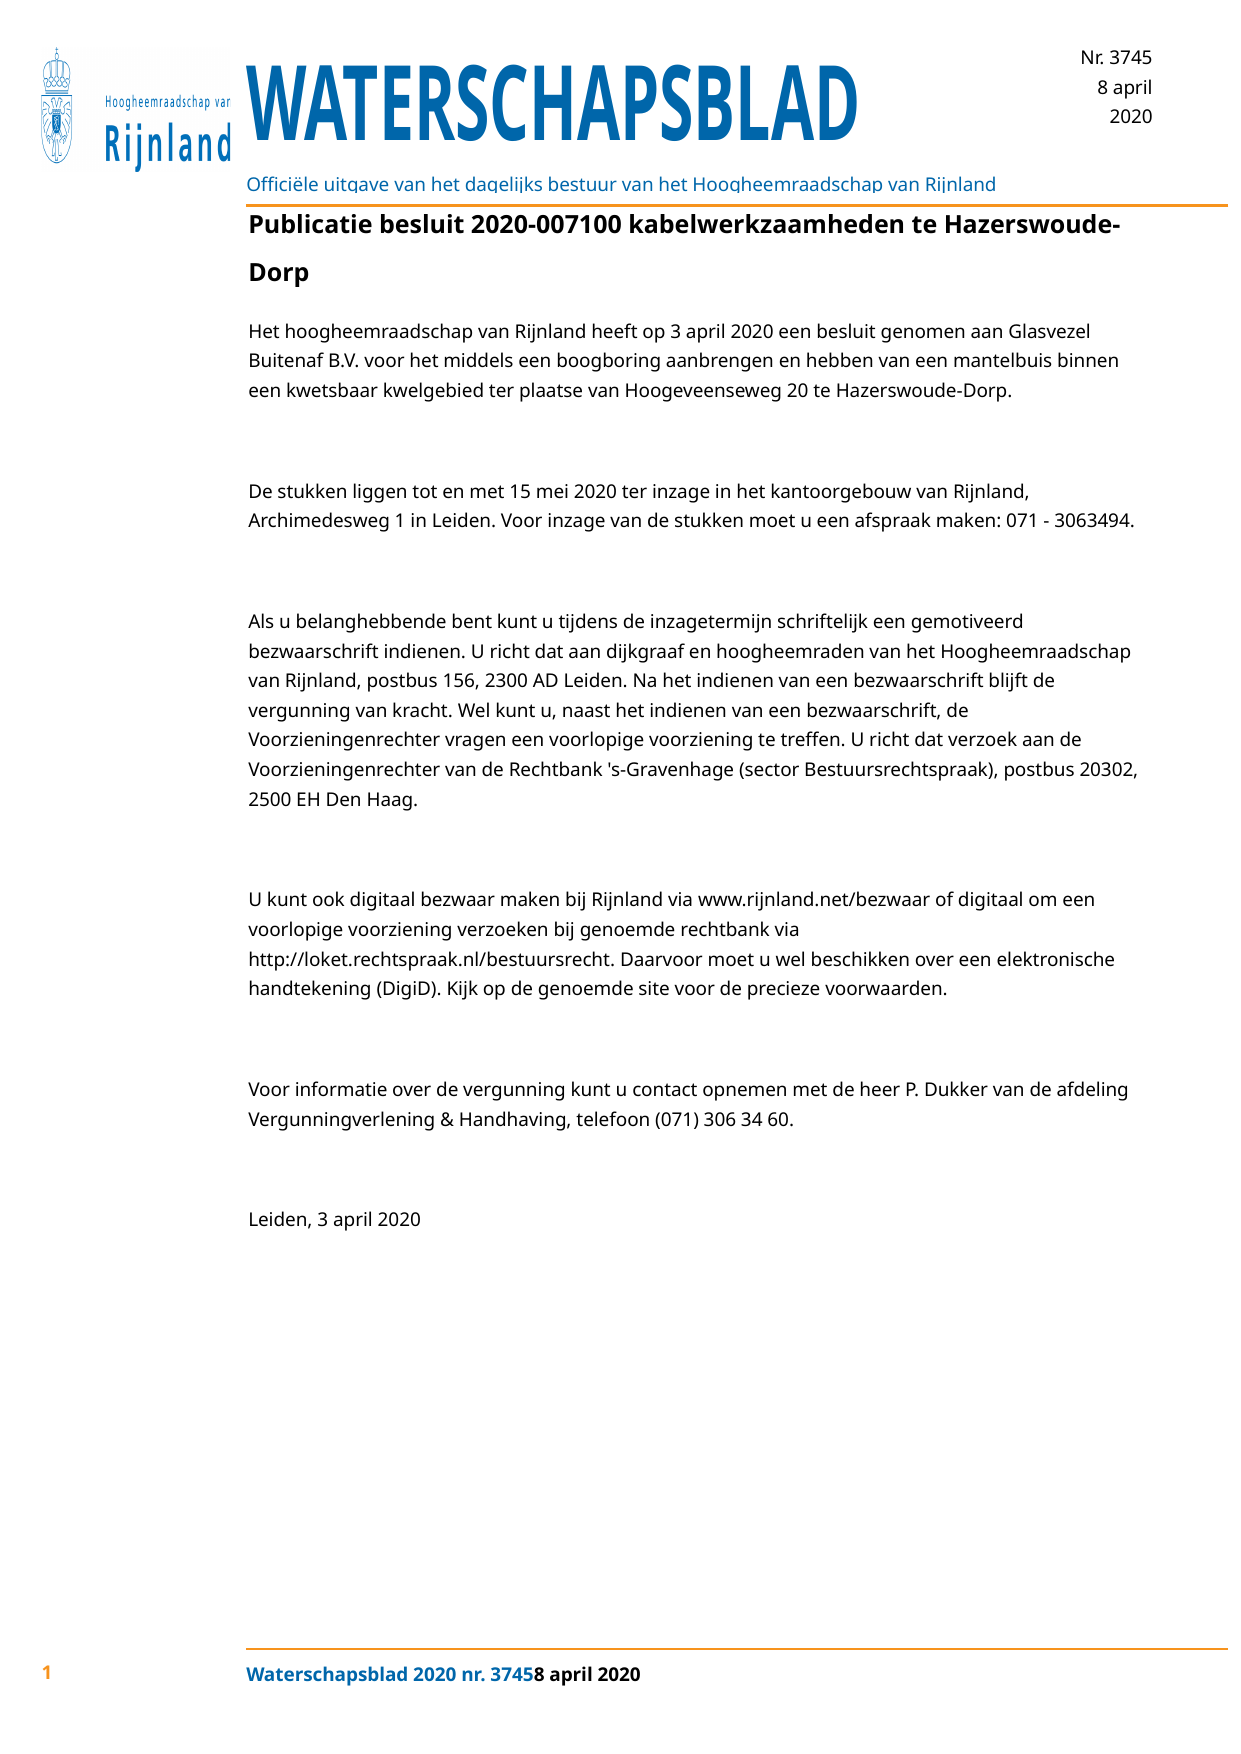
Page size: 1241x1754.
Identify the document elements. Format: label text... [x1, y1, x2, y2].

picture [41, 47, 231, 172]
text U kunt ook digitaal bezwaar maken bij Rijnland via www.rijnland.net/bezwaar of digitaal om een voorlopige voorziening verzoeken bij genoemde rechtbank via http://loket.rechtspraak.nl/bestuursrecht. Daarvoor moet u wel beschikken over een elektronische handtekening (DigiD). Kijk op de genoemde site voor de precieze voorwaarden. [248, 887, 1152, 1001]
text Als u belanghebbende bent kunt u tijdens de inzagetermijn schriftelijk een gemotiveerd bezwaarschrift indienen. U richt dat aan dijkgraaf en hoogheemraden van het Hoogheemraadschap van Rijnland, postbus 156, 2300 AD Leiden. Na het indienen van een bezwaarschrift blijft de vergunning van kracht. Wel kunt u, naast het indienen van een bezwaarschrift, de Voorzieningenrechter vragen een voorlopige voorziening te treffen. U richt dat verzoek aan de Voorzieningenrechter van de Rechtbank 's-Gravenhage (sector Bestuursrechtspraak), postbus 20302, 2500 EH Den Haag. [248, 608, 1152, 812]
text Leiden, 3 april 2020 [248, 1207, 1152, 1232]
text Voor informatie over de vergunning kunt u contact opnemen met de heer P. Dukker van de afdeling Vergunningverlening & Handhaving, telefoon (071) 306 34 60. [248, 1076, 1152, 1132]
text Het hoogheemraadschap van Rijnland heeft op 3 april 2020 een besluit genomen aan Glasvezel Buitenaf B.V. voor het middels een boogboring aanbrengen en hebben van een mantelbuis binnen een kwetsbaar kwelgebied ter plaatse van Hoogeveenseweg 20 te Hazerswoude-Dorp. [248, 318, 1152, 403]
text Publicatie besluit 2020-007100 kabelwerkzaamheden te Hazerswoude-Dorp [248, 207, 1152, 288]
text De stukken liggen tot en met 15 mei 2020 ter inzage in het kantoorgebouw van Rijnland, Archimedesweg 1 in Leiden. Voor inzage van de stukken moet u een afspraak maken: 071 - 3063494. [248, 478, 1152, 533]
